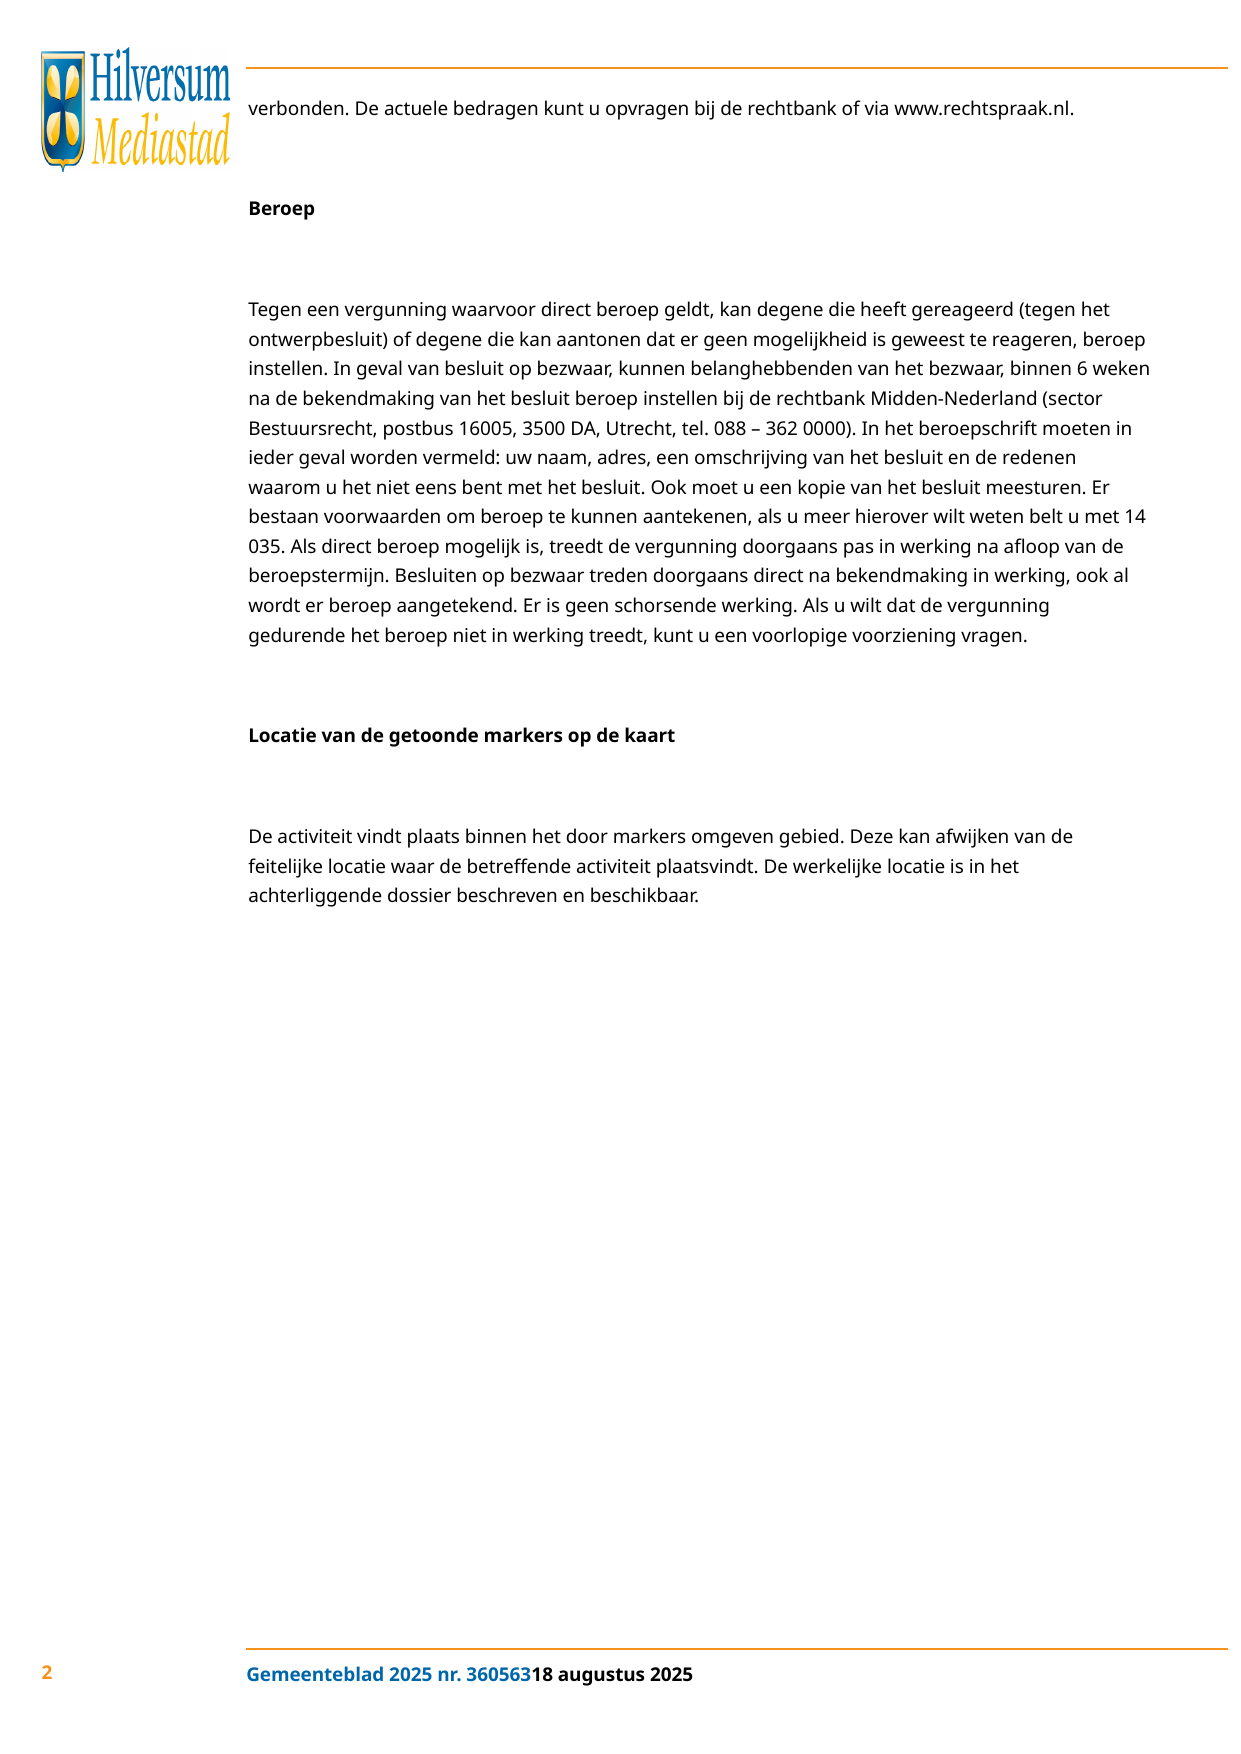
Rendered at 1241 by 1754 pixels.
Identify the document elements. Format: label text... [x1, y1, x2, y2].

text verbonden. De actuele bedragen kunt u opvragen bij de rechtbank of via www.rechtspraak.nl. [248, 95, 1152, 121]
text De activiteit vindt plaats binnen het door markers omgeven gebied. Deze kan afwijken van de feitelijke locatie waar de betreffende activiteit plaatsvindt. De werkelijke locatie is in het achterliggende dossier beschreven en beschikbaar. [248, 823, 1152, 908]
text Tegen een vergunning waarvoor direct beroep geldt, kan degene die heeft gereageerd (tegen het ontwerpbesluit) of degene die kan aantonen dat er geen mogelijkheid is geweest te reageren, beroep instellen. In geval van besluit op bezwaar, kunnen belanghebbenden van het bezwaar, binnen 6 weken na de bekendmaking van het besluit beroep instellen bij de rechtbank Midden-Nederland (sector Bestuursrecht, postbus 16005, 3500 DA, Utrecht, tel. 088 – 362 0000). In het beroepschrift moeten in ieder geval worden vermeld: uw naam, adres, een omschrijving van het besluit en de redenen waarom u het niet eens bent met het besluit. Ook moet u een kopie van het besluit meesturen. Er bestaan voorwaarden om beroep te kunnen aantekenen, als u meer hierover wilt weten belt u met 14 035. Als direct beroep mogelijk is, treedt de vergunning doorgaans pas in werking na afloop van de beroepstermijn. Besluiten op bezwaar treden doorgaans direct na bekendmaking in werking, ook al wordt er beroep aangetekend. Er is geen schorsende werking. Als u wilt dat de vergunning gedurende het beroep niet in werking treedt, kunt u een voorlopige voorziening vragen. [248, 296, 1152, 648]
picture [41, 47, 231, 172]
text Beroep [248, 196, 1152, 221]
text Locatie van de getoonde markers op de kaart [248, 723, 1152, 748]
